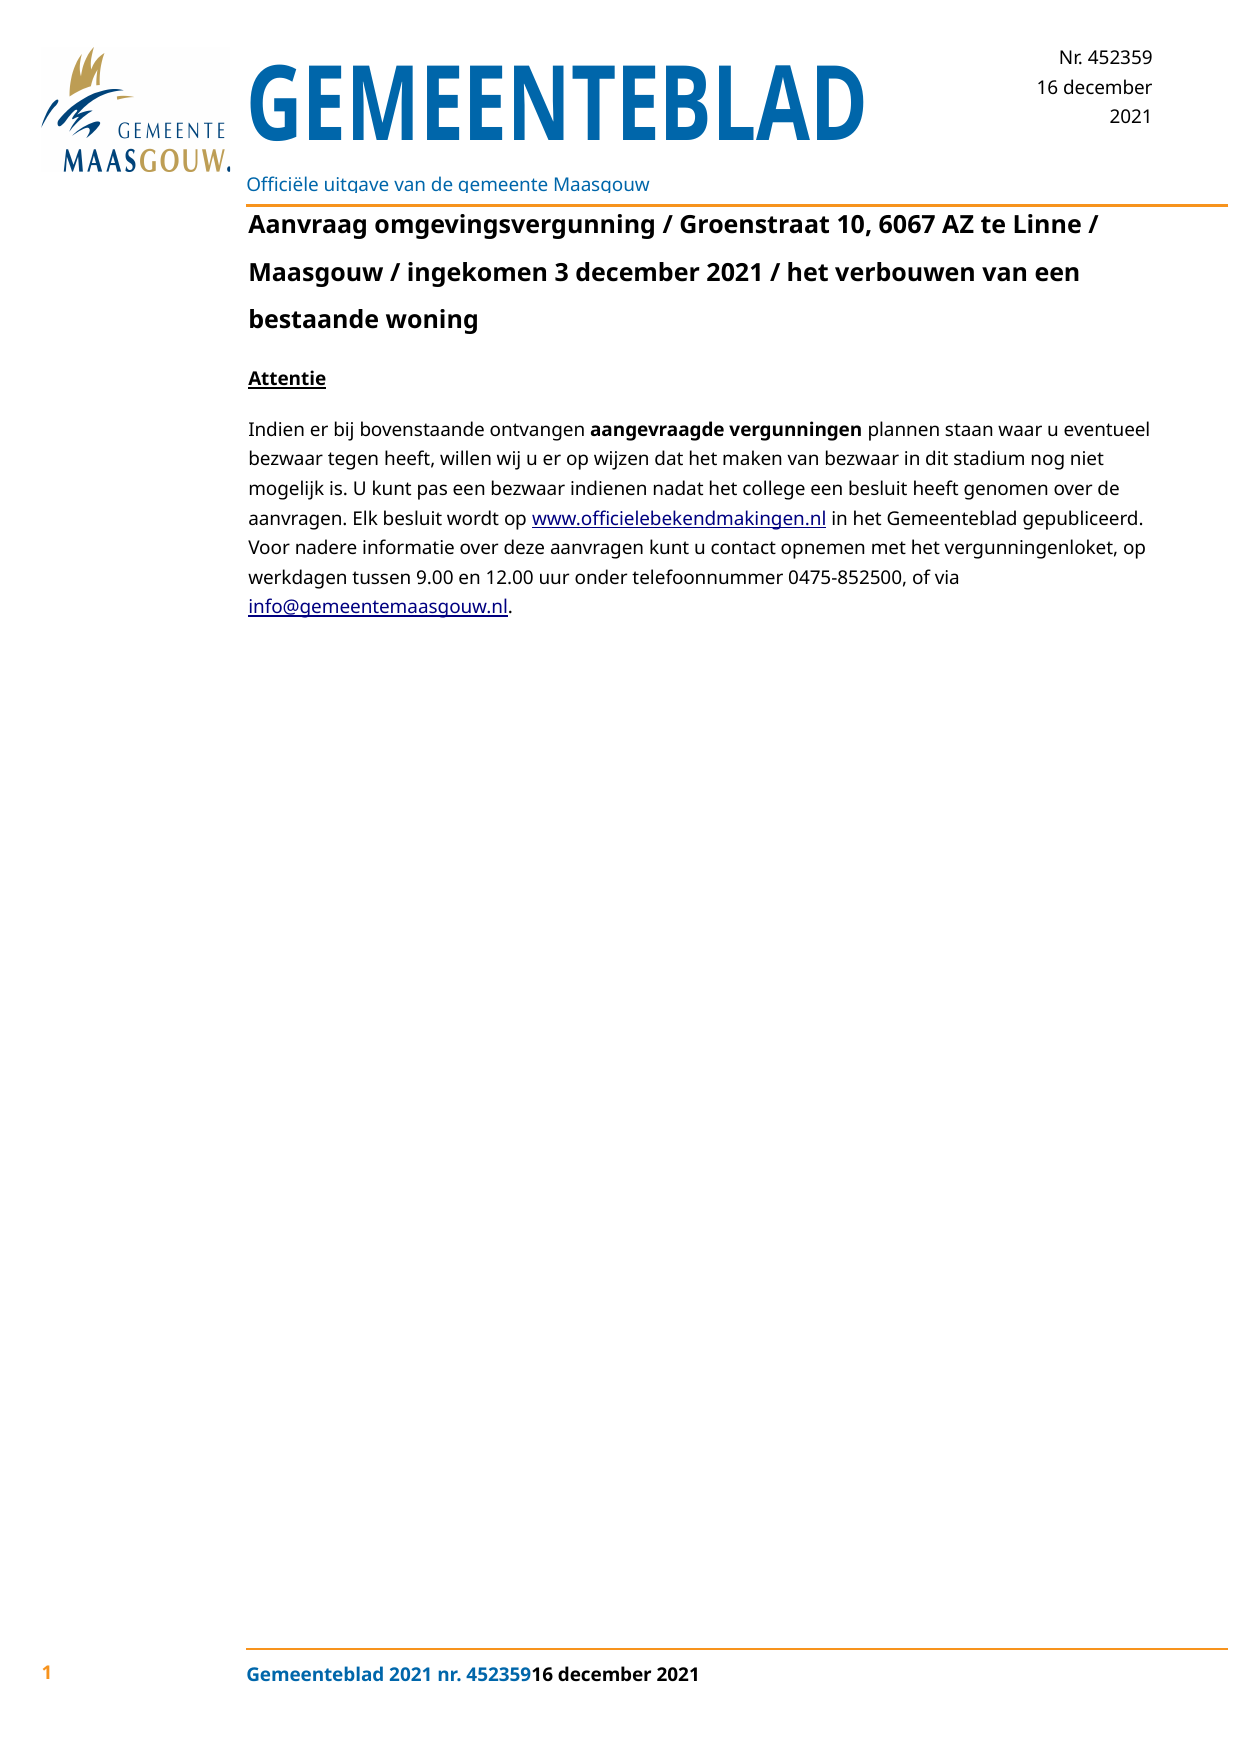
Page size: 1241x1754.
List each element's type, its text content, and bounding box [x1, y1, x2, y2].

text Aanvraag omgevingsvergunning / Groenstraat 10, 6067 AZ te Linne / Maasgouw / ingekomen 3 december 2021 / het verbouwen van een bestaande woning [248, 207, 1152, 336]
text Attentie [248, 366, 1152, 391]
picture [41, 47, 231, 172]
text Indien er bij bovenstaande ontvangen aangevraagde vergunningen plannen staan waar u eventueel bezwaar tegen heeft, willen wij u er op wijzen dat het maken van bezwaar in dit stadium nog niet mogelijk is. U kunt pas een bezwaar indienen nadat het college een besluit heeft genomen over de aanvragen. Elk besluit wordt op www.officielebekendmakingen.nl in het Gemeenteblad gepubliceerd. Voor nadere informatie over deze aanvragen kunt u contact opnemen met het vergunningenloket, op werkdagen tussen 9.00 en 12.00 uur onder telefoonnummer 0475-852500, of via info@gemeentemaasgouw.nl. [248, 416, 1152, 619]
